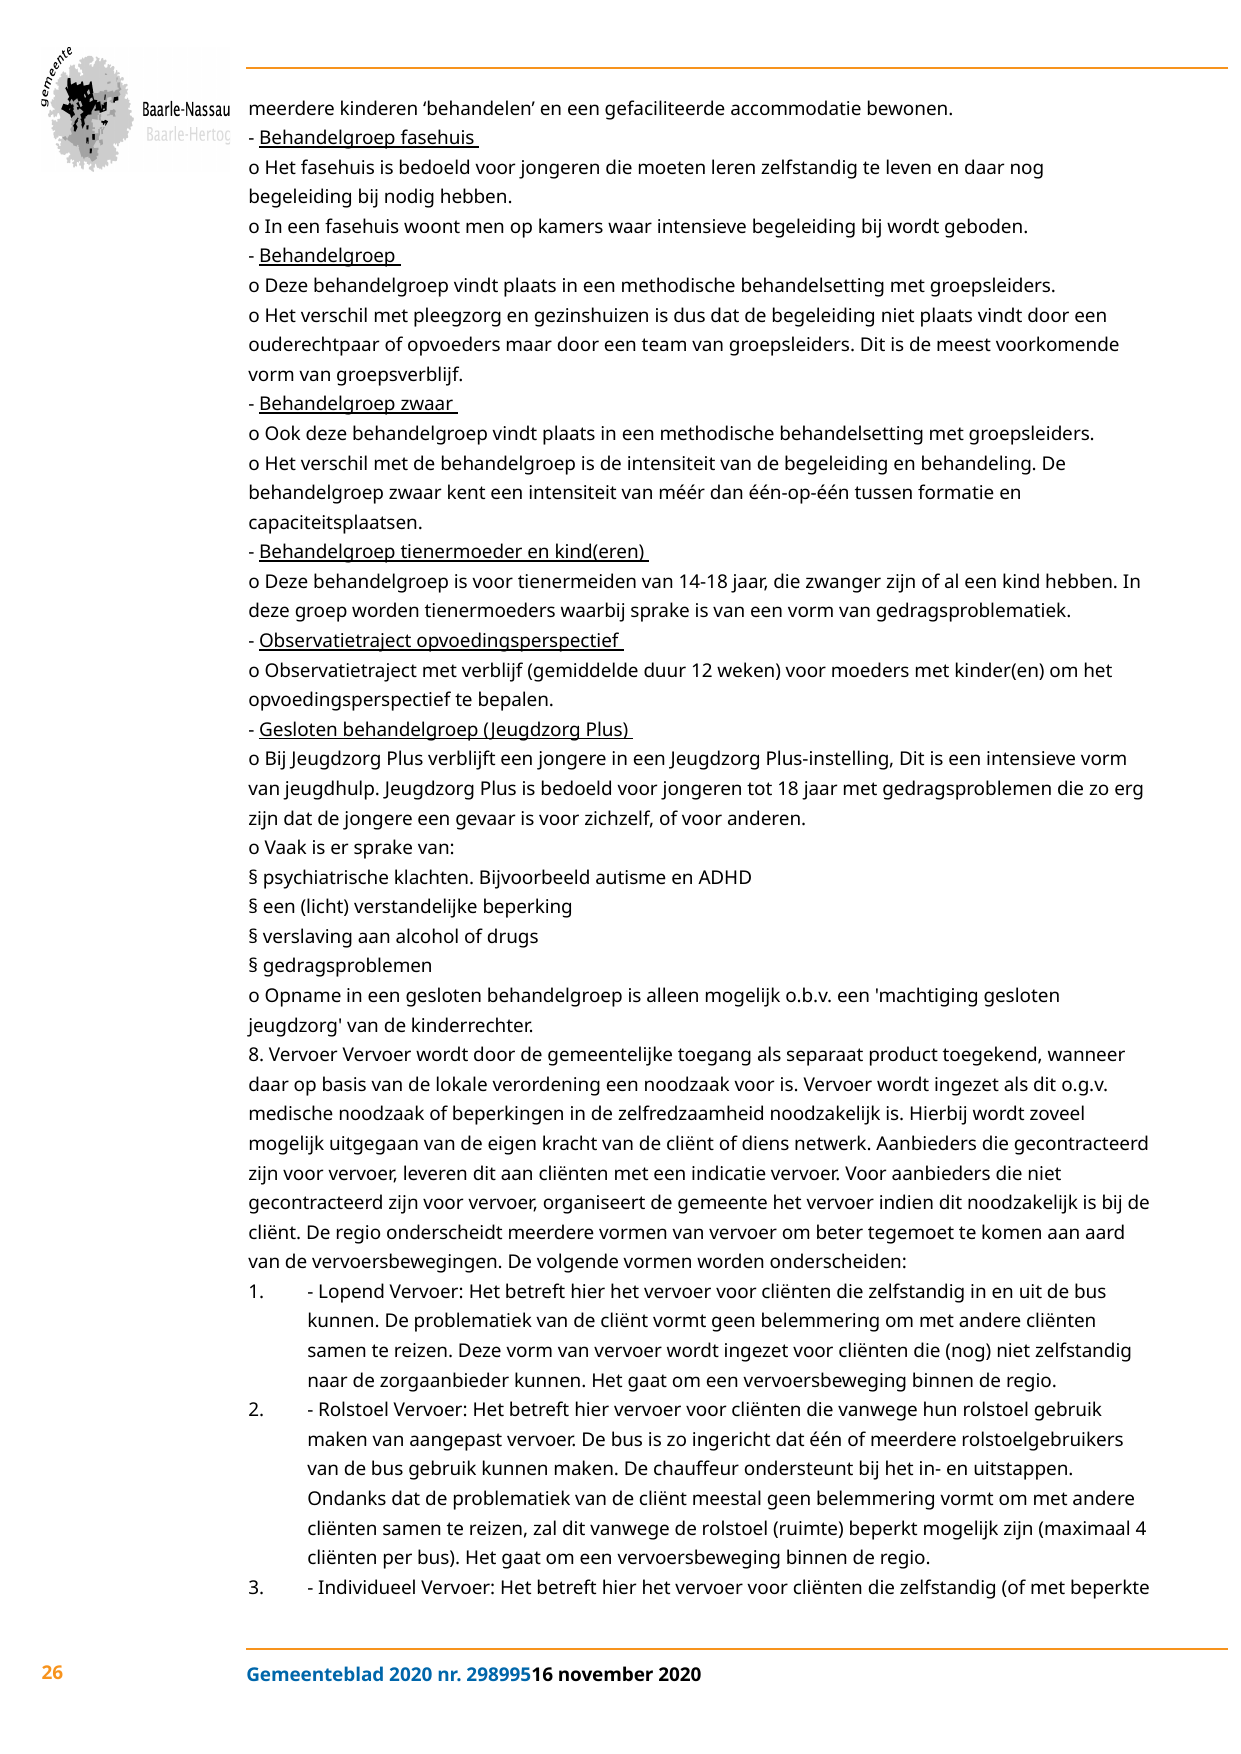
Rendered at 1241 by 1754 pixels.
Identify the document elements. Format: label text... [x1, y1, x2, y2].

text § een (licht) verstandelijke beperking [248, 893, 1152, 919]
text - Behandelgroep zwaar [248, 391, 1152, 416]
text meerdere kinderen ‘behandelen’ en een gefaciliteerde accommodatie bewonen. [248, 95, 1152, 121]
text o Deze behandelgroep is voor tienermeiden van 14-18 jaar, die zwanger zijn of al een kind hebben. In deze groep worden tienermoeders waarbij sprake is van een vorm van gedragsproblematiek. [248, 568, 1152, 623]
text § gedragsproblemen [248, 953, 1152, 978]
text 8. Vervoer Vervoer wordt door de gemeentelijke toegang als separaat product toegekend, wanneer daar op basis van de lokale verordening een noodzaak voor is. Vervoer wordt ingezet als dit o.g.v. medische noodzaak of beperkingen in de zelfredzaamheid noodzakelijk is. Hierbij wordt zoveel mogelijk uitgegaan van de eigen kracht van de cliënt of diens netwerk. Aanbieders die gecontracteerd zijn voor vervoer, leveren dit aan cliënten met een indicatie vervoer. Voor aanbieders die niet gecontracteerd zijn voor vervoer, organiseert de gemeente het vervoer indien dit noodzakelijk is bij de cliënt. De regio onderscheidt meerdere vormen van vervoer om beter tegemoet te komen aan aard van de vervoersbewegingen. De volgende vormen worden onderscheiden: [248, 1041, 1152, 1274]
text - Behandelgroep tienermoeder en kind(eren) [248, 538, 1152, 564]
picture [41, 47, 231, 172]
text § verslaving aan alcohol of drugs [248, 923, 1152, 949]
text o Bij Jeugdzorg Plus verblijft een jongere in een Jeugdzorg Plus-instelling, Dit is een intensieve vorm van jeugdhulp. Jeugdzorg Plus is bedoeld voor jongeren tot 18 jaar met gedragsproblemen die zo erg zijn dat de jongere een gevaar is voor zichzelf, of voor anderen. [248, 746, 1152, 831]
text - Gesloten behandelgroep (Jeugdzorg Plus) [248, 716, 1152, 742]
text o Deze behandelgroep vindt plaats in een methodische behandelsetting met groepsleiders. [248, 272, 1152, 298]
text § psychiatrische klachten. Bijvoorbeeld autisme en ADHD [248, 864, 1152, 890]
text - Observatietraject opvoedingsperspectief [248, 627, 1152, 653]
text o Het verschil met pleegzorg en gezinshuizen is dus dat de begeleiding niet plaats vindt door een ouderechtpaar of opvoeders maar door een team van groepsleiders. Dit is de meest voorkomende vorm van groepsverblijf. [248, 302, 1152, 387]
text o Ook deze behandelgroep vindt plaats in een methodische behandelsetting met groepsleiders. [248, 420, 1152, 446]
text o Observatietraject met verblijf (gemiddelde duur 12 weken) voor moeders met kinder(en) om het opvoedingsperspectief te bepalen. [248, 657, 1152, 712]
list - Rolstoel Vervoer: Het betreft hier vervoer voor cliënten die vanwege hun rolstoel gebruik maken van aangepast vervoer. De bus is zo ingericht dat één of meerdere rolstoelgebruikers van de bus gebruik kunnen maken. De chauffeur ondersteunt bij het in- en uitstappen. Ondanks dat de problematiek van de cliënt meestal geen belemmering vormt om met andere cliënten samen te reizen, zal dit vanwege de rolstoel (ruimte) beperkt mogelijk zijn (maximaal 4 cliënten per bus). Het gaat om een vervoersbeweging binnen de regio. [248, 1396, 1152, 1570]
list - Individueel Vervoer: Het betreft hier het vervoer voor cliënten die zelfstandig (of met beperkte [248, 1574, 1152, 1600]
text o Opname in een gesloten behandelgroep is alleen mogelijk o.b.v. een 'machtiging gesloten jeugdzorg' van de kinderrechter. [248, 982, 1152, 1038]
text o Het verschil met de behandelgroep is de intensiteit van de begeleiding en behandeling. De behandelgroep zwaar kent een intensiteit van méér dan één-op-één tussen formatie en capaciteitsplaatsen. [248, 450, 1152, 535]
text - Behandelgroep [248, 243, 1152, 268]
list - Lopend Vervoer: Het betreft hier het vervoer voor cliënten die zelfstandig in en uit de bus kunnen. De problematiek van de cliënt vormt geen belemmering om met andere cliënten samen te reizen. Deze vorm van vervoer wordt ingezet voor cliënten die (nog) niet zelfstandig naar de zorgaanbieder kunnen. Het gaat om een vervoersbeweging binnen de regio. [248, 1278, 1152, 1393]
text o Vaak is er sprake van: [248, 834, 1152, 860]
text - Behandelgroep fasehuis [248, 124, 1152, 150]
text o In een fasehuis woont men op kamers waar intensieve begeleiding bij wordt geboden. [248, 213, 1152, 239]
text o Het fasehuis is bedoeld voor jongeren die moeten leren zelfstandig te leven en daar nog begeleiding bij nodig hebben. [248, 154, 1152, 209]
